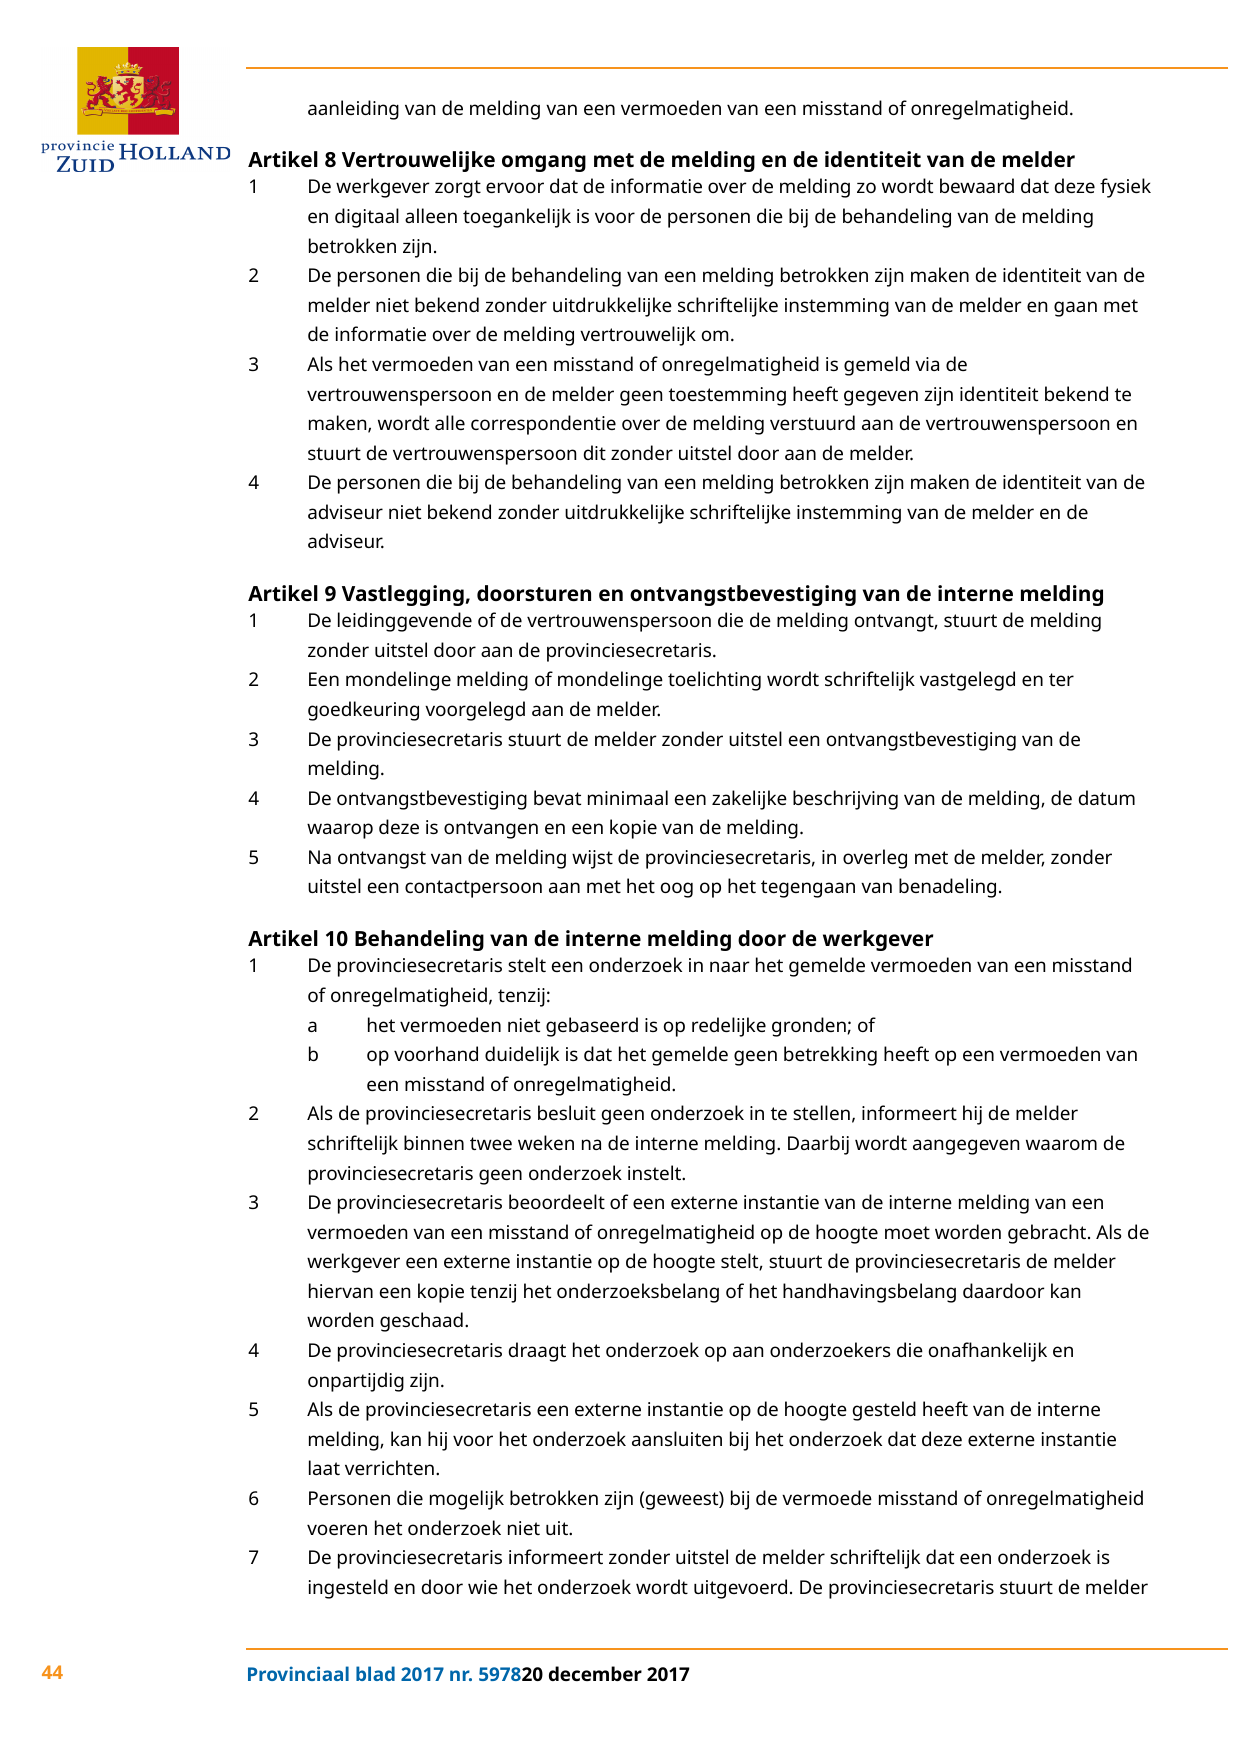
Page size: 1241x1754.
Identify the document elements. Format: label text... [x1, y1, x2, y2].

list Als de provinciesecretaris een externe instantie op de hoogte gesteld heeft van de interne melding, kan hij voor het onderzoek aansluiten bij het onderzoek dat deze externe instantie laat verrichten. [248, 1396, 1152, 1481]
text Artikel 10 Behandeling van de interne melding door de werkgever [248, 924, 1152, 953]
list Als het vermoeden van een misstand of onregelmatigheid is gemeld via de vertrouwenspersoon en de melder geen toestemming heeft gegeven zijn identiteit bekend te maken, wordt alle correspondentie over de melding verstuurd aan de vertrouwenspersoon en stuurt de vertrouwenspersoon dit zonder uitstel door aan de melder. [248, 351, 1152, 466]
list De personen die bij de behandeling van een melding betrokken zijn maken de identiteit van de melder niet bekend zonder uitdrukkelijke schriftelijke instemming van de melder en gaan met de informatie over de melding vertrouwelijk om. [248, 262, 1152, 347]
list Als de provinciesecretaris besluit geen onderzoek in te stellen, informeert hij de melder schriftelijk binnen twee weken na de interne melding. Daarbij wordt aangegeven waarom de provinciesecretaris geen onderzoek instelt. [248, 1101, 1152, 1185]
list De provinciesecretaris stuurt de melder zonder uitstel een ontvangstbevestiging van de melding. [248, 726, 1152, 781]
list De provinciesecretaris stelt een onderzoek in naar het gemelde vermoeden van een misstand of onregelmatigheid, tenzij: [248, 953, 1152, 1008]
text Artikel 9 Vastlegging, doorsturen en ontvangstbevestiging van de interne melding [248, 579, 1152, 607]
list De leidinggevende of de vertrouwenspersoon die de melding ontvangt, stuurt de melding zonder uitstel door aan de provinciesecretaris. [248, 607, 1152, 663]
list De personen die bij de behandeling van een melding betrokken zijn maken de identiteit van de adviseur niet bekend zonder uitdrukkelijke schriftelijke instemming van de melder en de adviseur. [248, 469, 1152, 554]
text Artikel 8 Vertrouwelijke omgang met de melding en de identiteit van de melder [248, 145, 1152, 174]
list Na ontvangst van de melding wijst de provinciesecretaris, in overleg met de melder, zonder uitstel een contactpersoon aan met het oog op het tegengaan van benadeling. [248, 844, 1152, 899]
list het vermoeden niet gebaseerd is op redelijke gronden; of [307, 1012, 1152, 1037]
picture [41, 47, 231, 172]
list De werkgever zorgt ervoor dat de informatie over de melding zo wordt bewaard dat deze fysiek en digitaal alleen toegankelijk is voor de personen die bij de behandeling van de melding betrokken zijn. [248, 174, 1152, 258]
list De ontvangstbevestiging bevat minimaal een zakelijke beschrijving van de melding, de datum waarop deze is ontvangen en een kopie van de melding. [248, 785, 1152, 840]
list Personen die mogelijk betrokken zijn (geweest) bij de vermoede misstand of onregelmatigheid voeren het onderzoek niet uit. [248, 1485, 1152, 1540]
list aanleiding van de melding van een vermoeden van een misstand of onregelmatigheid. [248, 95, 1152, 121]
list Een mondelinge melding of mondelinge toelichting wordt schriftelijk vastgelegd en ter goedkeuring voorgelegd aan de melder. [248, 667, 1152, 722]
list De provinciesecretaris draagt het onderzoek op aan onderzoekers die onafhankelijk en onpartijdig zijn. [248, 1337, 1152, 1392]
list op voorhand duidelijk is dat het gemelde geen betrekking heeft op een vermoeden van een misstand of onregelmatigheid. [307, 1041, 1152, 1097]
list De provinciesecretaris informeert zonder uitstel de melder schriftelijk dat een onderzoek is ingesteld en door wie het onderzoek wordt uitgevoerd. De provinciesecretaris stuurt de melder [248, 1544, 1152, 1599]
list De provinciesecretaris beoordeelt of een externe instantie van de interne melding van een vermoeden van een misstand of onregelmatigheid op de hoogte moet worden gebracht. Als de werkgever een externe instantie op de hoogte stelt, stuurt de provinciesecretaris de melder hiervan een kopie tenzij het onderzoeksbelang of het handhavingsbelang daardoor kan worden geschaad. [248, 1189, 1152, 1333]
